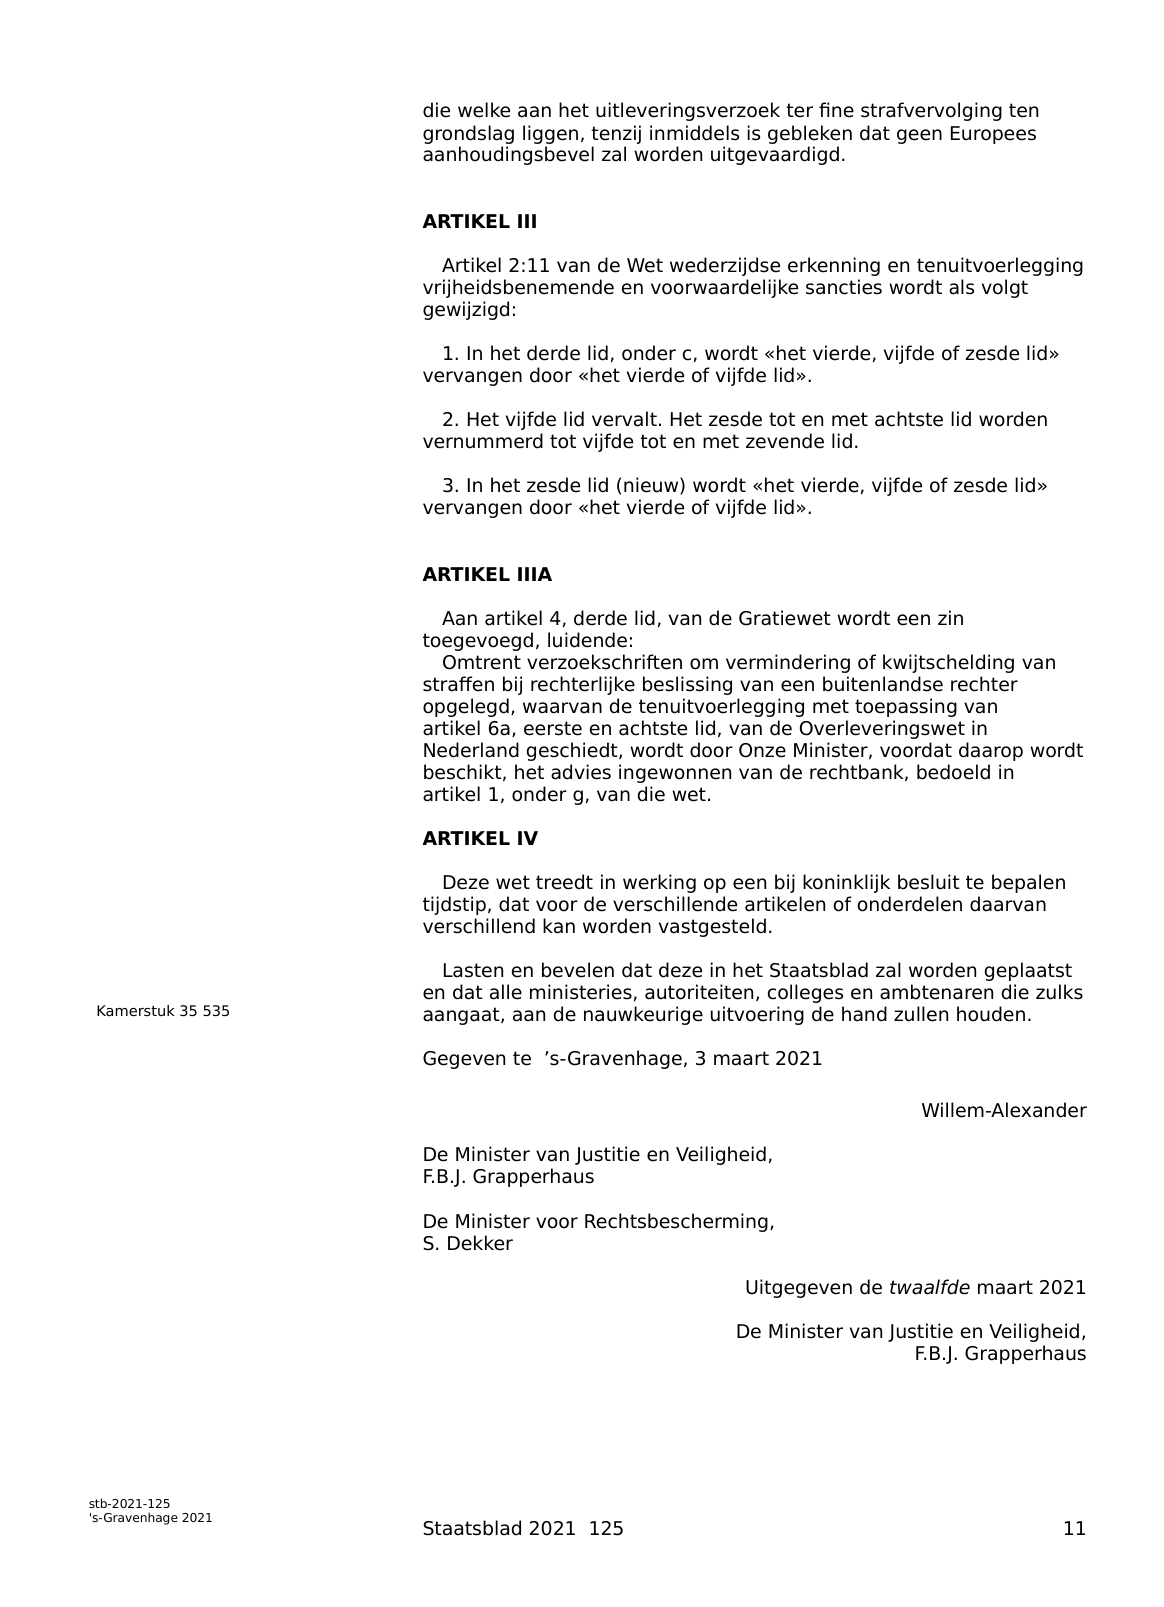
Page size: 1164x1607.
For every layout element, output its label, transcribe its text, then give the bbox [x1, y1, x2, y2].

text Aan artikel 4, derde lid, van de Gratiewet wordt een zin toegevoegd, luidende: [422, 608, 1087, 652]
text Kamerstuk 35 535 [77, 1003, 396, 1020]
text Deze wet treedt in werking op een bij koninklijk besluit te bepalen tijdstip, dat voor de verschillende artikelen of onderdelen daarvan verschillend kan worden vastgesteld. [422, 872, 1087, 938]
text 's-Gravenhage 2021 [88, 1511, 323, 1525]
text 2. Het vijfde lid vervalt. Het zesde tot en met achtste lid worden vernummerd tot vijfde tot en met zevende lid. [422, 409, 1087, 453]
text 3. In het zesde lid (nieuw) wordt «het vierde, vijfde of zesde lid» vervangen door «het vierde of vijfde lid». [422, 475, 1087, 519]
subtitle ARTIKEL IIIA [422, 564, 1087, 586]
subtitle ARTIKEL III [422, 211, 1087, 233]
text 1. In het derde lid, onder c, wordt «het vierde, vijfde of zesde lid» vervangen door «het vierde of vijfde lid». [422, 343, 1087, 387]
text Gegeven te ’s-Gravenhage, 3 maart 2021 [422, 1048, 1087, 1070]
text die welke aan het uitleveringsverzoek ter fine strafvervolging ten grondslag liggen, tenzij inmiddels is gebleken dat geen Europees aanhoudingsbevel zal worden uitgevaardigd. [422, 100, 1087, 166]
text Uitgegeven de twaalfde maart 2021 [422, 1277, 1087, 1299]
text De Minister van Justitie en Veiligheid, F.B.J. Grapperhaus [422, 1321, 1087, 1365]
text De Minister voor Rechtsbescherming, S. Dekker [422, 1211, 1087, 1254]
text Lasten en bevelen dat deze in het Staatsblad zal worden geplaatst en dat alle ministeries, autoriteiten, colleges en ambtenaren die zulks aangaat, aan de nauwkeurige uitvoering de hand zullen houden. [422, 960, 1087, 1026]
text Omtrent verzoekschriften om vermindering of kwijtschelding van straffen bij rechterlijke beslissing van een buitenlandse rechter opgelegd, waarvan de tenuitvoerlegging met toepassing van artikel 6a, eerste en achtste lid, van de Overleveringswet in Nederland geschiedt, wordt door Onze Minister, voordat daarop wordt beschikt, het advies ingewonnen van de rechtbank, bedoeld in artikel 1, onder g, van die wet. [422, 652, 1087, 806]
text De Minister van Justitie en Veiligheid, F.B.J. Grapperhaus [422, 1144, 1087, 1188]
text Willem-Alexander [422, 1100, 1087, 1122]
subtitle ARTIKEL IV [422, 828, 1087, 850]
text stb-2021-125 [88, 1497, 323, 1511]
text Artikel 2:11 van de Wet wederzijdse erkenning en tenuitvoerlegging vrijheidsbenemende en voorwaardelijke sancties wordt als volgt gewijzigd: [422, 255, 1087, 321]
